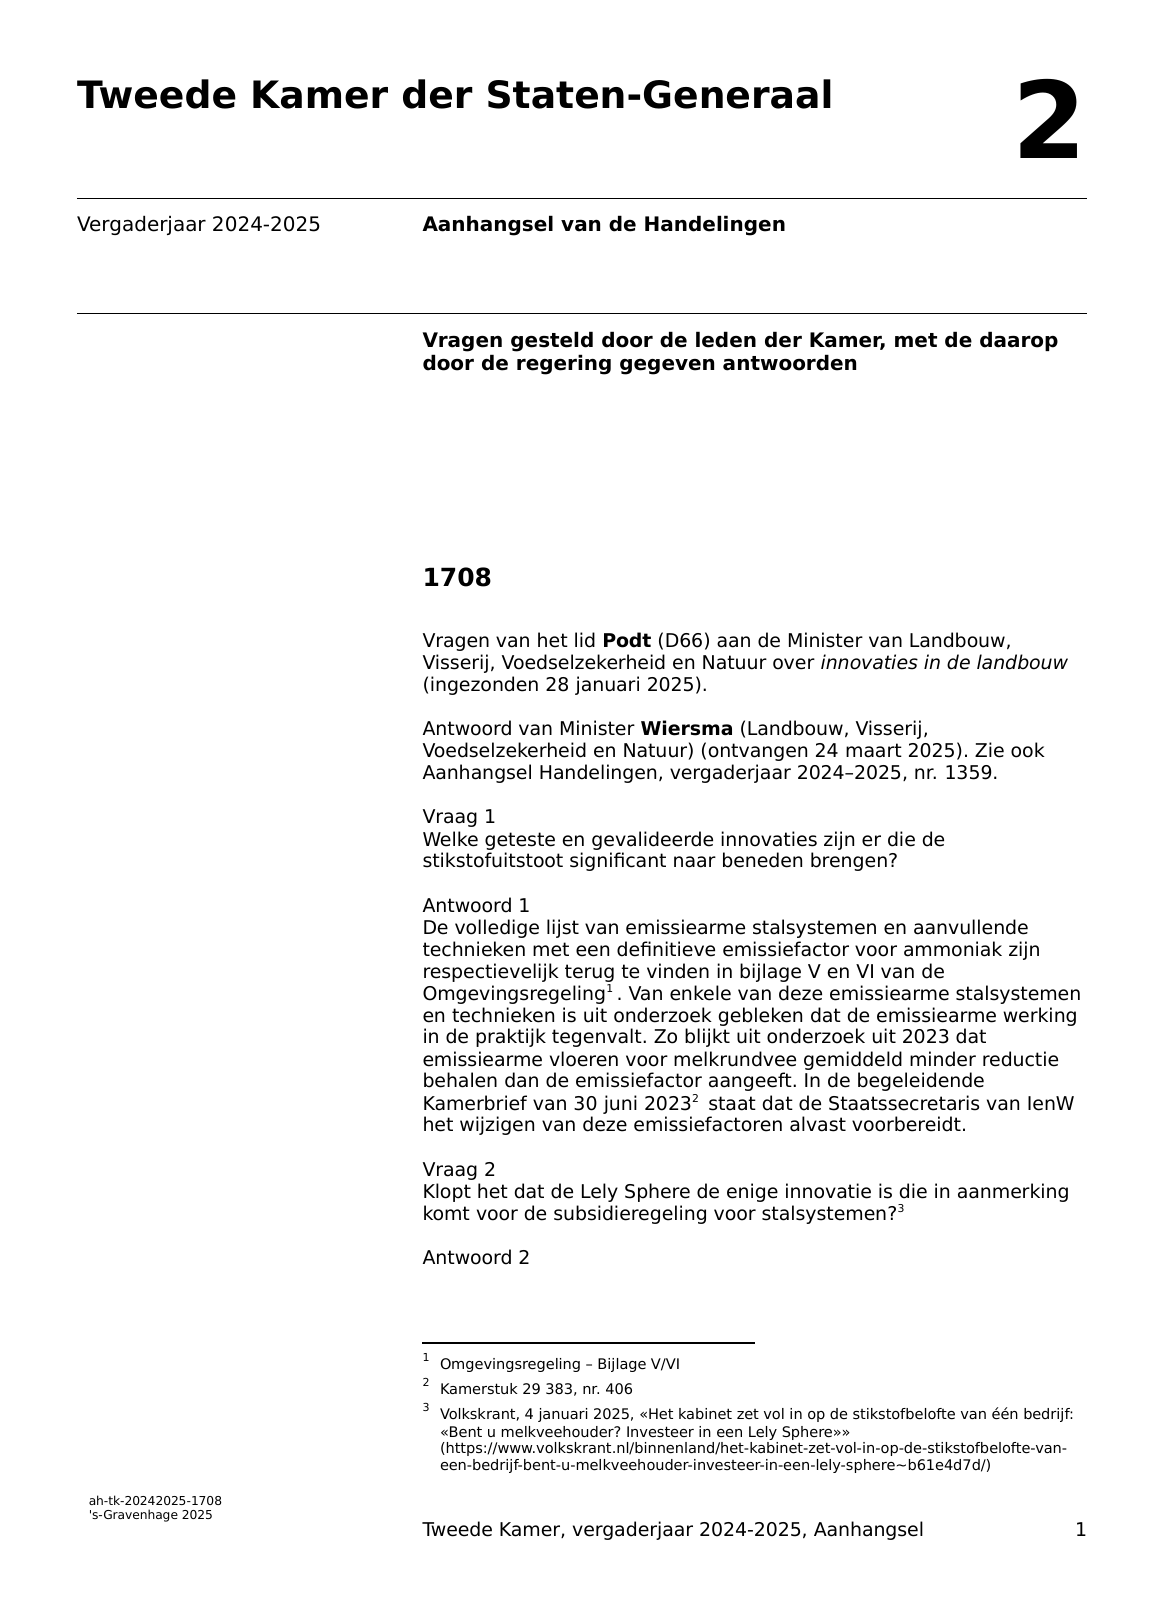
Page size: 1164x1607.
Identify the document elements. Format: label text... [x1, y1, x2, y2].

text Antwoord 2 [422, 1247, 1087, 1269]
table_cell Vergaderjaar 2024-2025 [77, 199, 422, 313]
text De volledige lijst van emissiearme stalsystemen en aanvullende technieken met een definitieve emissiefactor voor ammoniak zijn respectievelijk terug te vinden in bijlage V en VI van de Omgevingsregeling. Van enkele van deze emissiearme stalsystemen en technieken is uit onderzoek gebleken dat de emissiearme werking in de praktijk tegenvalt. Zo blijkt uit onderzoek uit 2023 dat emissiearme vloeren voor melkrundvee gemiddeld minder reductie behalen dan de emissiefactor aangeeft. In de begeleidende Kamerbrief van 30 juni 2023 staat dat de Staatssecretaris van IenW het wijzigen van deze emissiefactoren alvast voorbereidt. [422, 917, 1087, 1136]
text Omgevingsregeling – Bijlage V/VI [422, 1352, 1087, 1374]
text ah-tk-20242025-1708 [88, 1494, 323, 1508]
text Vraag 1 [422, 806, 1087, 828]
table_cell [77, 314, 422, 375]
table_header 2 [886, 59, 1087, 198]
text Antwoord 1 [422, 894, 1087, 917]
text Klopt het dat de Lely Sphere de enige innovatie is die in aanmerking komt voor de subsidieregeling voor stalsystemen? [422, 1181, 1087, 1224]
text Vraag 2 [422, 1158, 1087, 1181]
table_cell Vragen gesteld door de leden der Kamer, met de daarop door de regering gegeven antwoorden [422, 314, 1087, 375]
text Kamerstuk 29 383, nr. 406 [422, 1377, 1087, 1399]
text 's-Gravenhage 2025 [88, 1508, 323, 1522]
text 1708 [422, 563, 1087, 592]
text Vragen van het lid Podt (D66) aan de Minister van Landbouw, Visserij, Voedselzekerheid en Natuur over innovaties in de landbouw (ingezonden 28 januari 2025). [422, 630, 1087, 696]
table_cell Aanhangsel van de Handelingen [422, 199, 1087, 313]
text Volkskrant, 4 januari 2025, «Het kabinet zet vol in op de stikstofbelofte van één bedrijf: «Bent u melkveehouder? Investeer in een Lely Sphere»» (https://www.volkskrant.nl/binnenland/het-kabinet-zet-vol-in-op-de-stikstofbelofte-van-een-bedrijf-bent-u-melkveehouder-investeer-in-een-lely-sphere~b61e4d7d/) [422, 1402, 1087, 1474]
text Welke geteste en gevalideerde innovaties zijn er die de stikstofuitstoot significant naar beneden brengen? [422, 828, 1087, 872]
text Antwoord van Minister Wiersma (Landbouw, Visserij, Voedselzekerheid en Natuur) (ontvangen 24 maart 2025). Zie ook Aanhangsel Handelingen, vergaderjaar 2024–2025, nr. 1359. [422, 718, 1087, 784]
table_header Tweede Kamer der Staten-Generaal [77, 59, 886, 198]
